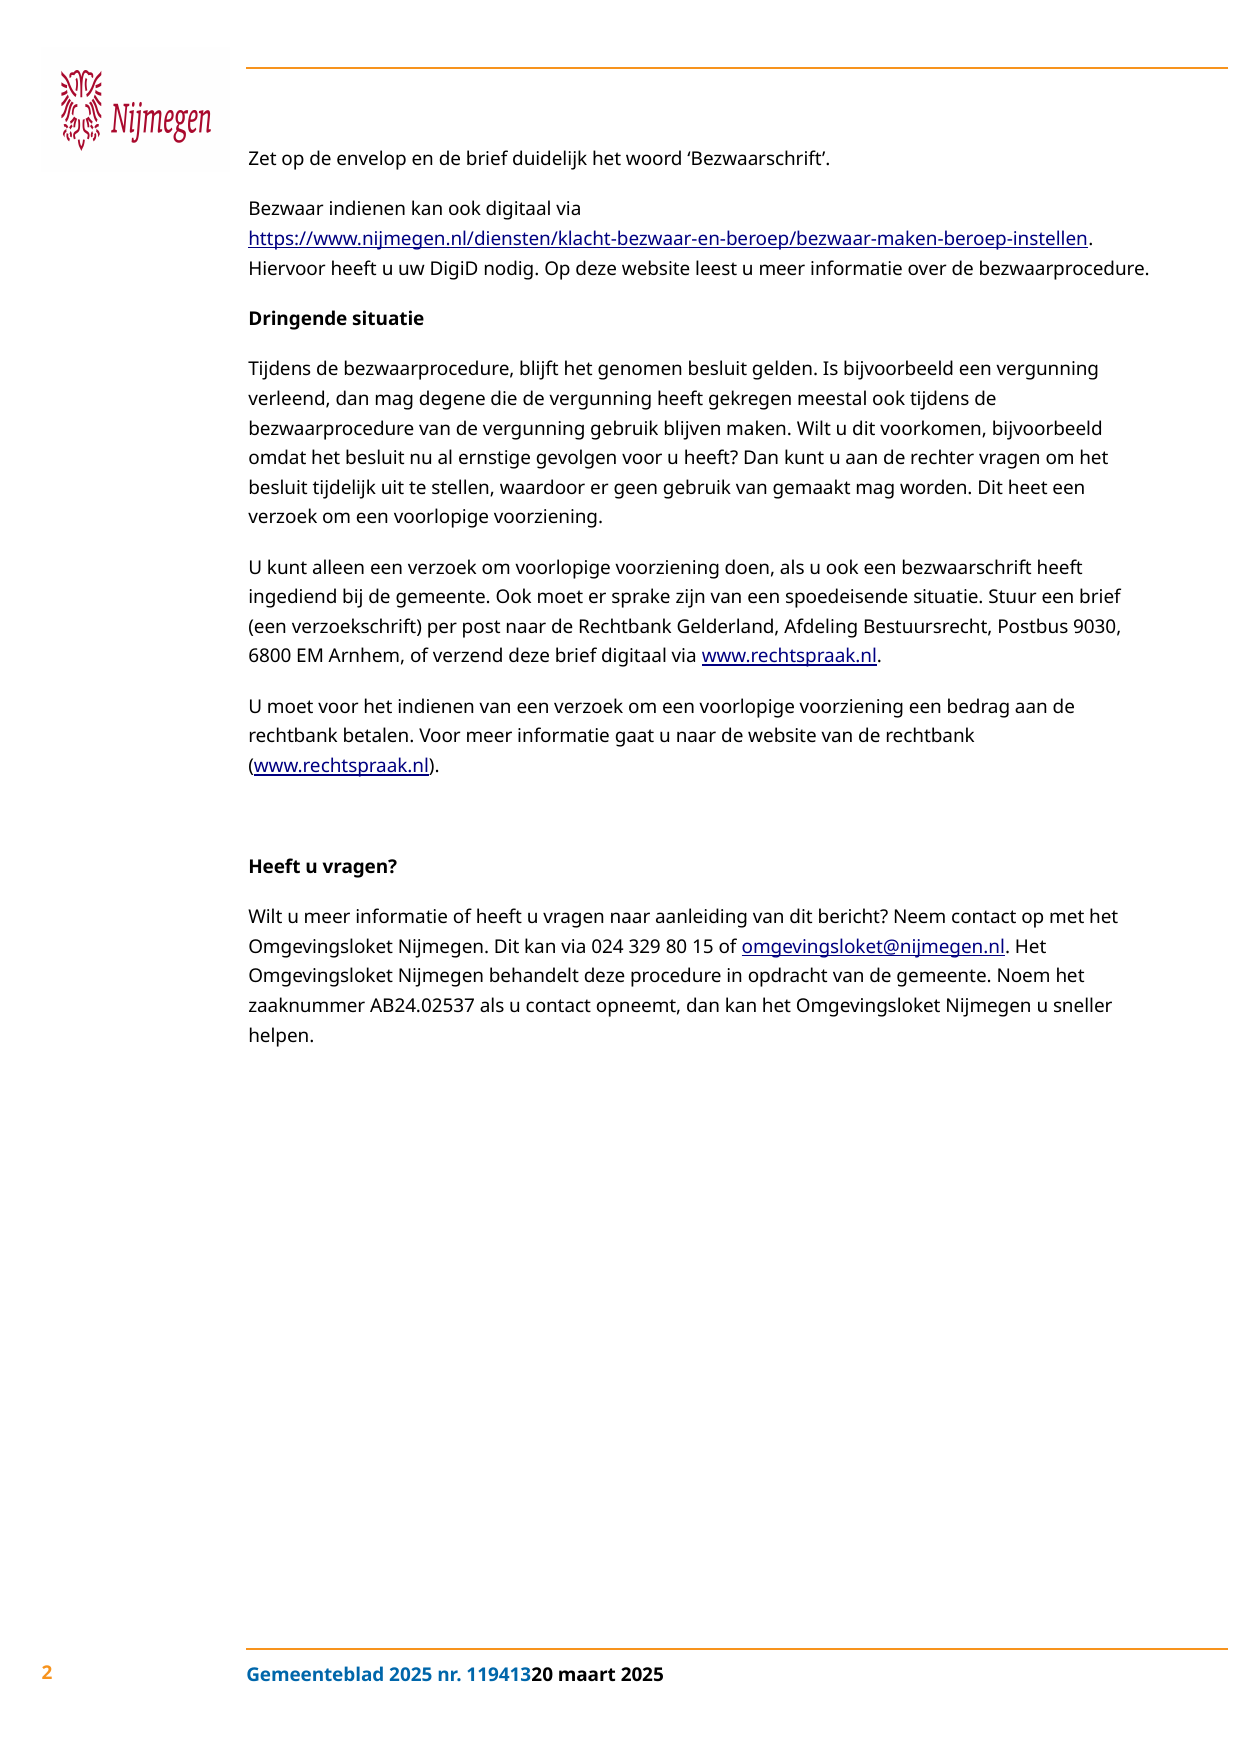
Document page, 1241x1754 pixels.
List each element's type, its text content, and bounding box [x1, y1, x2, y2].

picture [41, 47, 231, 172]
text Wilt u meer informatie of heeft u vragen naar aanleiding van dit bericht? Neem contact op met het Omgevingsloket Nijmegen. Dit kan via 024 329 80 15 of omgevingsloket@nijmegen.nl. Het Omgevingsloket Nijmegen behandelt deze procedure in opdracht van de gemeente. Noem het zaaknummer AB24.02537 als u contact opneemt, dan kan het Omgevingsloket Nijmegen u sneller helpen. [248, 903, 1152, 1048]
text Bezwaar indienen kan ook digitaal via https://www.nijmegen.nl/diensten/klacht-bezwaar-en-beroep/bezwaar-maken-beroep-instellen. Hiervoor heeft u uw DigiD nodig. Op deze website leest u meer informatie over de bezwaarprocedure. [248, 196, 1152, 281]
text Tijdens de bezwaarprocedure, blijft het genomen besluit gelden. Is bijvoorbeeld een vergunning verleend, dan mag degene die de vergunning heeft gekregen meestal ook tijdens de bezwaarprocedure van de vergunning gebruik blijven maken. Wilt u dit voorkomen, bijvoorbeeld omdat het besluit nu al ernstige gevolgen voor u heeft? Dan kunt u aan de rechter vragen om het besluit tijdelijk uit te stellen, waardoor er geen gebruik van gemaakt mag worden. Dit heet een verzoek om een voorlopige voorziening. [248, 356, 1152, 529]
text Heeft u vragen? [248, 853, 1152, 879]
text U moet voor het indienen van een verzoek om een voorlopige voorziening een bedrag aan de rechtbank betalen. Voor meer informatie gaat u naar de website van de rechtbank (www.rechtspraak.nl). [248, 693, 1152, 778]
text Dringende situatie [248, 305, 1152, 331]
text U kunt alleen een verzoek om voorlopige voorziening doen, als u ook een bezwaarschrift heeft ingediend bij de gemeente. Ook moet er sprake zijn van een spoedeisende situatie. Stuur een brief (een verzoekschrift) per post naar de Rechtbank Gelderland, Afdeling Bestuursrecht, Postbus 9030, 6800 EM Arnhem, of verzend deze brief digitaal via www.rechtspraak.nl. [248, 554, 1152, 668]
text Zet op de envelop en de brief duidelijk het woord ‘Bezwaarschrift’. [248, 145, 1152, 171]
